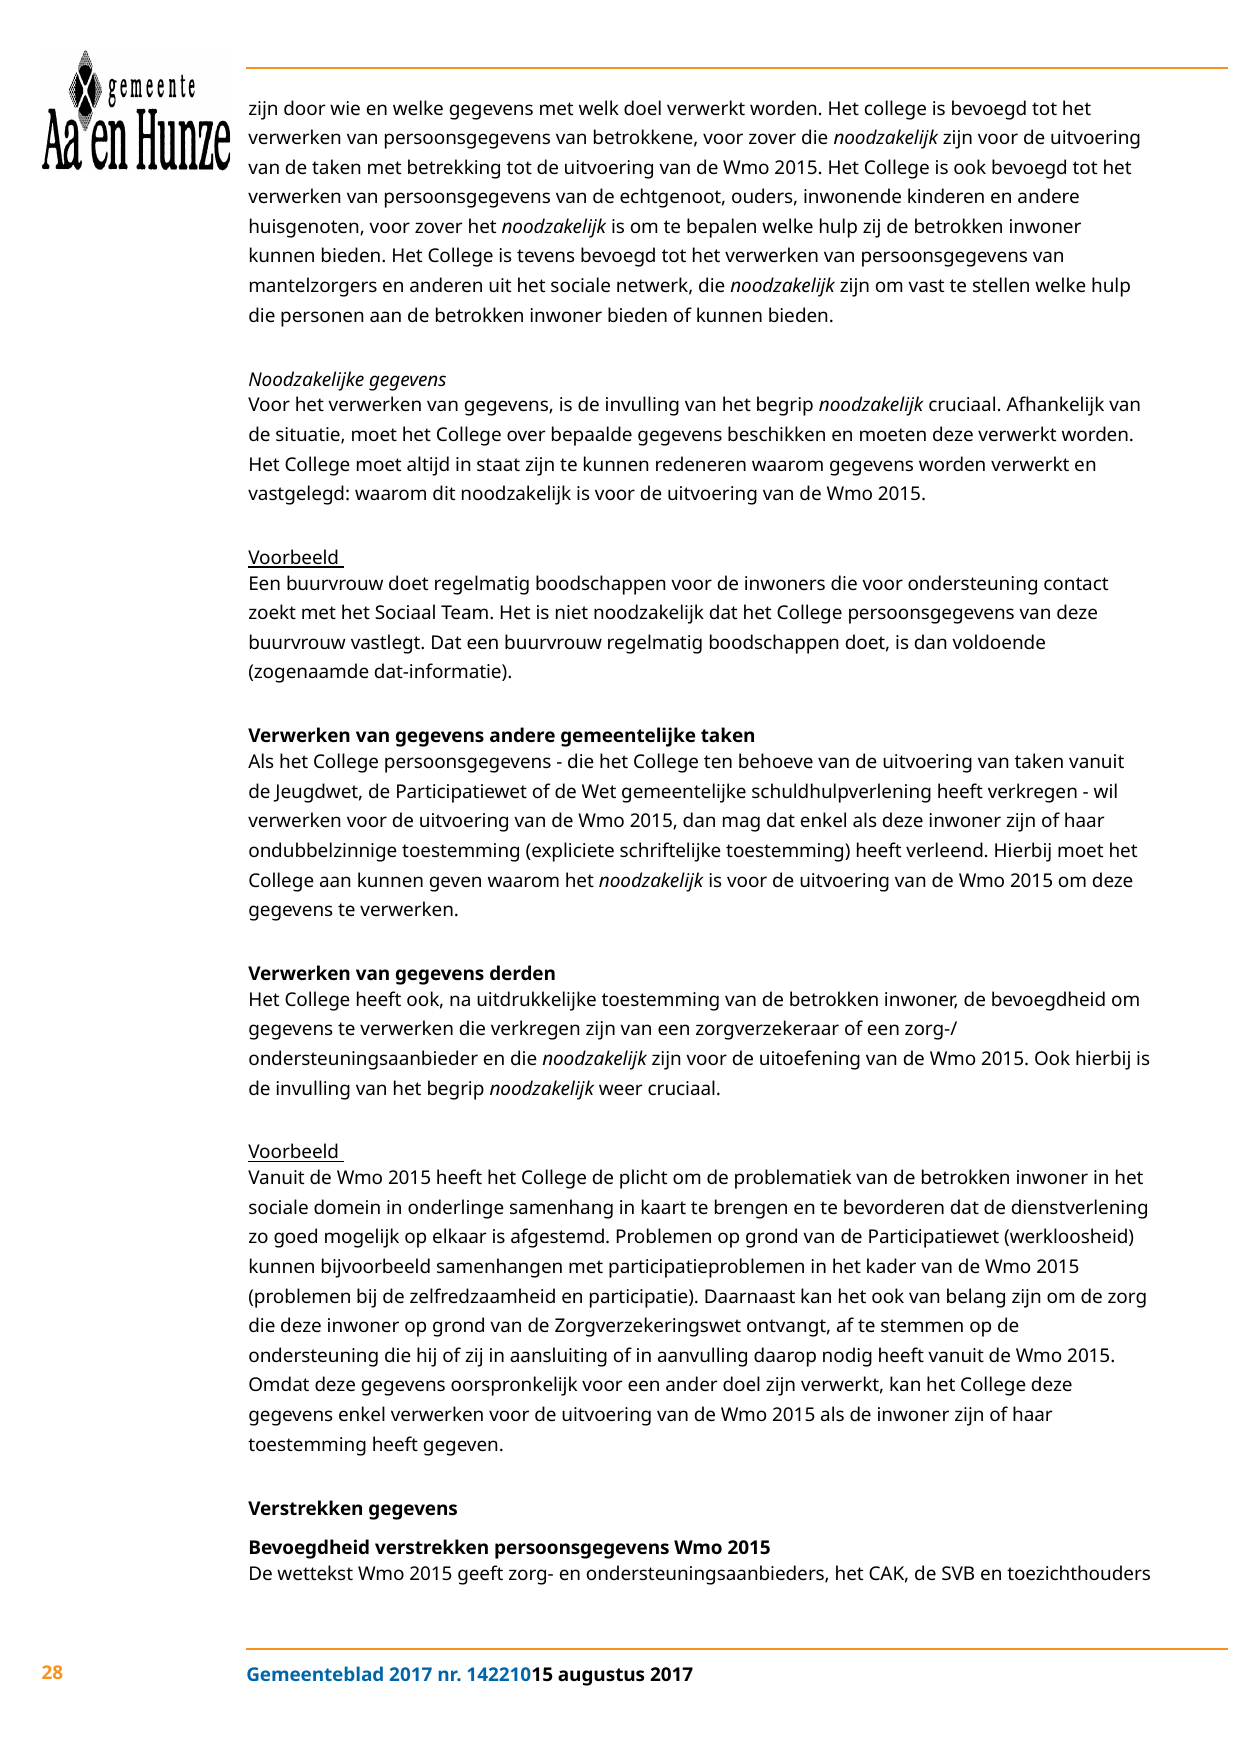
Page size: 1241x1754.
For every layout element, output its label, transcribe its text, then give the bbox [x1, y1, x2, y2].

text Noodzakelijke gegevens [248, 366, 1152, 392]
picture [41, 47, 231, 172]
text zijn door wie en welke gegevens met welk doel verwerkt worden. Het college is bevoegd tot het verwerken van persoonsgegevens van betrokkene, voor zover die noodzakelijk zijn voor de uitvoering van de taken met betrekking tot de uitvoering van de Wmo 2015. Het College is ook bevoegd tot het verwerken van persoonsgegevens van de echtgenoot, ouders, inwonende kinderen en andere huisgenoten, voor zover het noodzakelijk is om te bepalen welke hulp zij de betrokken inwoner kunnen bieden. Het College is tevens bevoegd tot het verwerken van persoonsgegevens van mantelzorgers en anderen uit het sociale netwerk, die noodzakelijk zijn om vast te stellen welke hulp die personen aan de betrokken inwoner bieden of kunnen bieden. [248, 95, 1152, 328]
text Als het College persoonsgegevens - die het College ten behoeve van de uitvoering van taken vanuit de Jeugdwet, de Participatiewet of de Wet gemeentelijke schuldhulpverlening heeft verkregen - wil verwerken voor de uitvoering van de Wmo 2015, dan mag dat enkel als deze inwoner zijn of haar ondubbelzinnige toestemming (expliciete schriftelijke toestemming) heeft verleend. Hierbij moet het College aan kunnen geven waarom het noodzakelijk is voor de uitvoering van de Wmo 2015 om deze gegevens te verwerken. [248, 748, 1152, 922]
text Voorbeeld [248, 1139, 1152, 1164]
text Het College heeft ook, na uitdrukkelijke toestemming van de betrokken inwoner, de bevoegdheid om gegevens te verwerken die verkregen zijn van een zorgverzekeraar of een zorg-/ ondersteuningsaanbieder en die noodzakelijk zijn voor de uitoefening van de Wmo 2015. Ook hierbij is de invulling van het begrip noodzakelijk weer cruciaal. [248, 986, 1152, 1101]
text Verwerken van gegevens derden [248, 960, 1152, 986]
text Verwerken van gegevens andere gemeentelijke taken [248, 723, 1152, 748]
text Verstrekken gegevens [248, 1495, 1152, 1520]
text De wettekst Wmo 2015 geeft zorg- en ondersteuningsaanbieders, het CAK, de SVB en toezichthouders [248, 1560, 1152, 1585]
text Bevoegdheid verstrekken persoonsgegevens Wmo 2015 [248, 1534, 1152, 1560]
text Vanuit de Wmo 2015 heeft het College de plicht om de problematiek van de betrokken inwoner in het sociale domein in onderlinge samenhang in kaart te brengen en te bevorderen dat de dienstverlening zo goed mogelijk op elkaar is afgestemd. Problemen op grond van de Participatiewet (werkloosheid) kunnen bijvoorbeeld samenhangen met participatieproblemen in het kader van de Wmo 2015 (problemen bij de zelfredzaamheid en participatie). Daarnaast kan het ook van belang zijn om de zorg die deze inwoner op grond van de Zorgverzekeringswet ontvangt, af te stemmen op de ondersteuning die hij of zij in aansluiting of in aanvulling daarop nodig heeft vanuit de Wmo 2015. Omdat deze gegevens oorspronkelijk voor een ander doel zijn verwerkt, kan het College deze gegevens enkel verwerken voor de uitvoering van de Wmo 2015 als de inwoner zijn of haar toestemming heeft gegeven. [248, 1164, 1152, 1456]
text Voor het verwerken van gegevens, is de invulling van het begrip noodzakelijk cruciaal. Afhankelijk van de situatie, moet het College over bepaalde gegevens beschikken en moeten deze verwerkt worden. Het College moet altijd in staat zijn te kunnen redeneren waarom gegevens worden verwerkt en vastgelegd: waarom dit noodzakelijk is voor de uitvoering van de Wmo 2015. [248, 392, 1152, 506]
text Een buurvrouw doet regelmatig boodschappen voor de inwoners die voor ondersteuning contact zoekt met het Sociaal Team. Het is niet noodzakelijk dat het College persoonsgegevens van deze buurvrouw vastlegt. Dat een buurvrouw regelmatig boodschappen doet, is dan voldoende (zogenaamde dat-informatie). [248, 570, 1152, 684]
text Voorbeeld [248, 544, 1152, 570]
